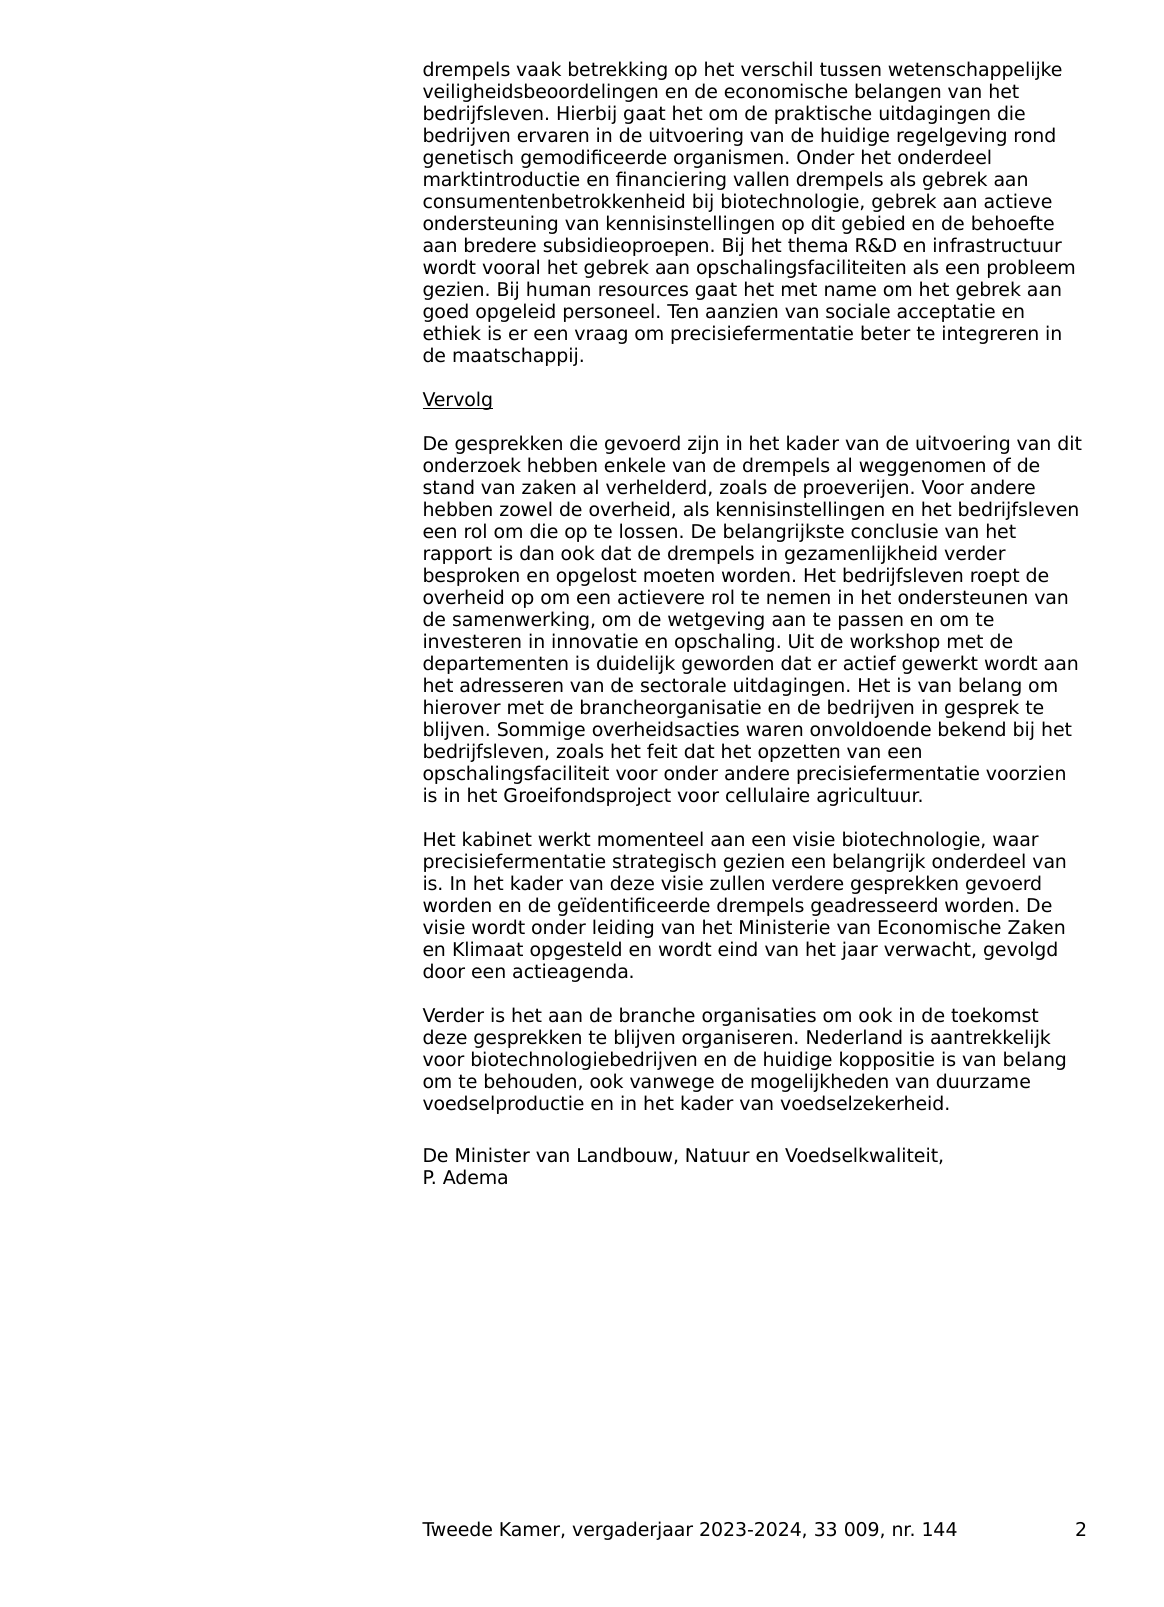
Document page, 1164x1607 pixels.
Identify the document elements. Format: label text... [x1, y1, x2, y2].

text Het kabinet werkt momenteel aan een visie biotechnologie, waar precisiefermentatie strategisch gezien een belangrijk onderdeel van is. In het kader van deze visie zullen verdere gesprekken gevoerd worden en de geïdentificeerde drempels geadresseerd worden. De visie wordt onder leiding van het Ministerie van Economische Zaken en Klimaat opgesteld en wordt eind van het jaar verwacht, gevolgd door een actieagenda. [422, 829, 1087, 983]
text Verder is het aan de branche organisaties om ook in de toekomst deze gesprekken te blijven organiseren. Nederland is aantrekkelijk voor biotechnologiebedrijven en de huidige koppositie is van belang om te behouden, ook vanwege de mogelijkheden van duurzame voedselproductie en in het kader van voedselzekerheid. [422, 1005, 1087, 1115]
text drempels vaak betrekking op het verschil tussen wetenschappelijke veiligheidsbeoordelingen en de economische belangen van het bedrijfsleven. Hierbij gaat het om de praktische uitdagingen die bedrijven ervaren in de uitvoering van de huidige regelgeving rond genetisch gemodificeerde organismen. Onder het onderdeel marktintroductie en financiering vallen drempels als gebrek aan consumentenbetrokkenheid bij biotechnologie, gebrek aan actieve ondersteuning van kennisinstellingen op dit gebied en de behoefte aan bredere subsidieoproepen. Bij het thema R&D en infrastructuur wordt vooral het gebrek aan opschalingsfaciliteiten als een probleem gezien. Bij human resources gaat het met name om het gebrek aan goed opgeleid personeel. Ten aanzien van sociale acceptatie en ethiek is er een vraag om precisiefermentatie beter te integreren in de maatschappij. [422, 59, 1087, 367]
text De Minister van Landbouw, Natuur en Voedselkwaliteit, P. Adema [422, 1145, 1087, 1189]
subtitle Vervolg [422, 389, 1087, 411]
text De gesprekken die gevoerd zijn in het kader van de uitvoering van dit onderzoek hebben enkele van de drempels al weggenomen of de stand van zaken al verhelderd, zoals de proeverijen. Voor andere hebben zowel de overheid, als kennisinstellingen en het bedrijfsleven een rol om die op te lossen. De belangrijkste conclusie van het rapport is dan ook dat de drempels in gezamenlijkheid verder besproken en opgelost moeten worden. Het bedrijfsleven roept de overheid op om een actievere rol te nemen in het ondersteunen van de samenwerking, om de wetgeving aan te passen en om te investeren in innovatie en opschaling. Uit de workshop met de departementen is duidelijk geworden dat er actief gewerkt wordt aan het adresseren van de sectorale uitdagingen. Het is van belang om hierover met de brancheorganisatie en de bedrijven in gesprek te blijven. Sommige overheidsacties waren onvoldoende bekend bij het bedrijfsleven, zoals het feit dat het opzetten van een opschalingsfaciliteit voor onder andere precisiefermentatie voorzien is in het Groeifondsproject voor cellulaire agricultuur. [422, 433, 1087, 807]
